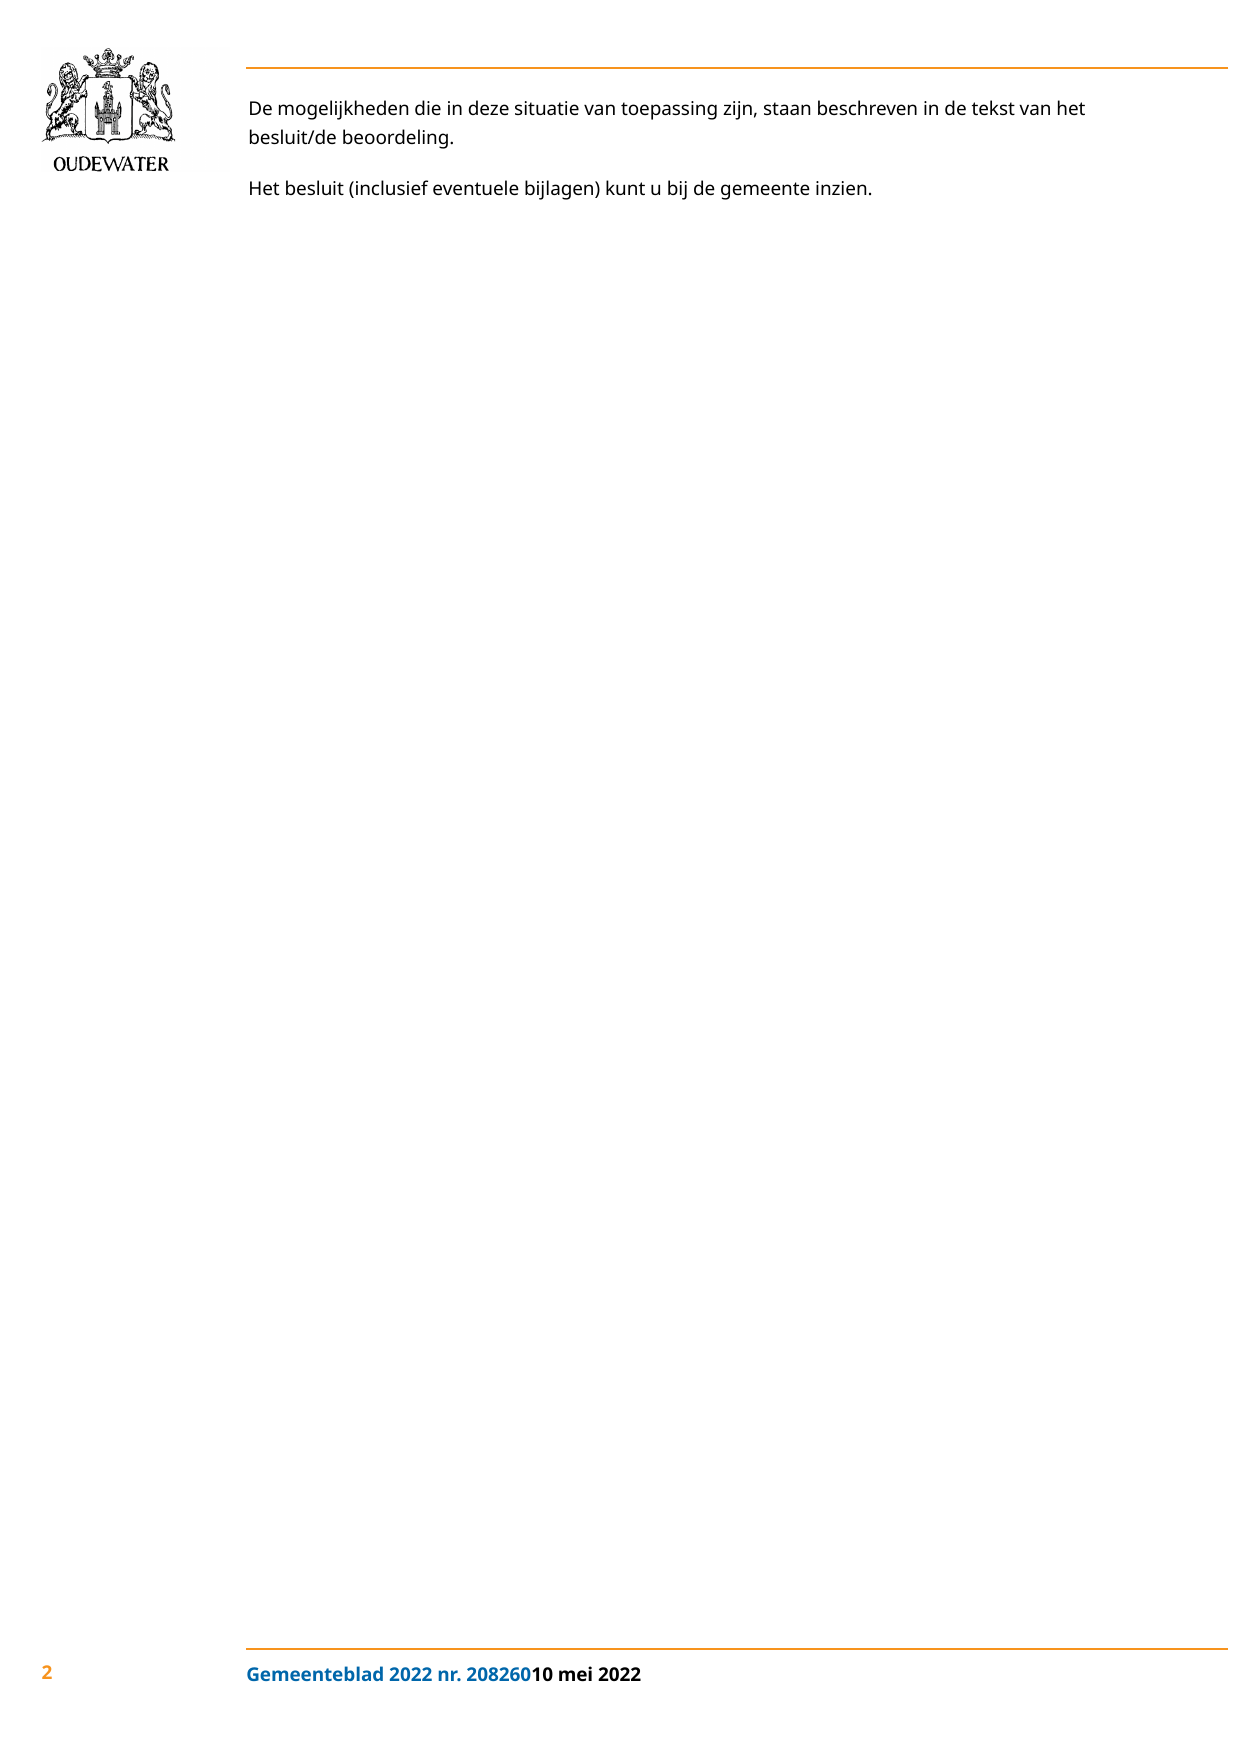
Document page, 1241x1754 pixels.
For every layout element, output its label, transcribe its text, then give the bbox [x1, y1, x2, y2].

text De mogelijkheden die in deze situatie van toepassing zijn, staan beschreven in de tekst van het besluit/de beoordeling. [248, 95, 1152, 150]
text Het besluit (inclusief eventuele bijlagen) kunt u bij de gemeente inzien. [248, 175, 1152, 201]
picture [41, 47, 231, 172]
